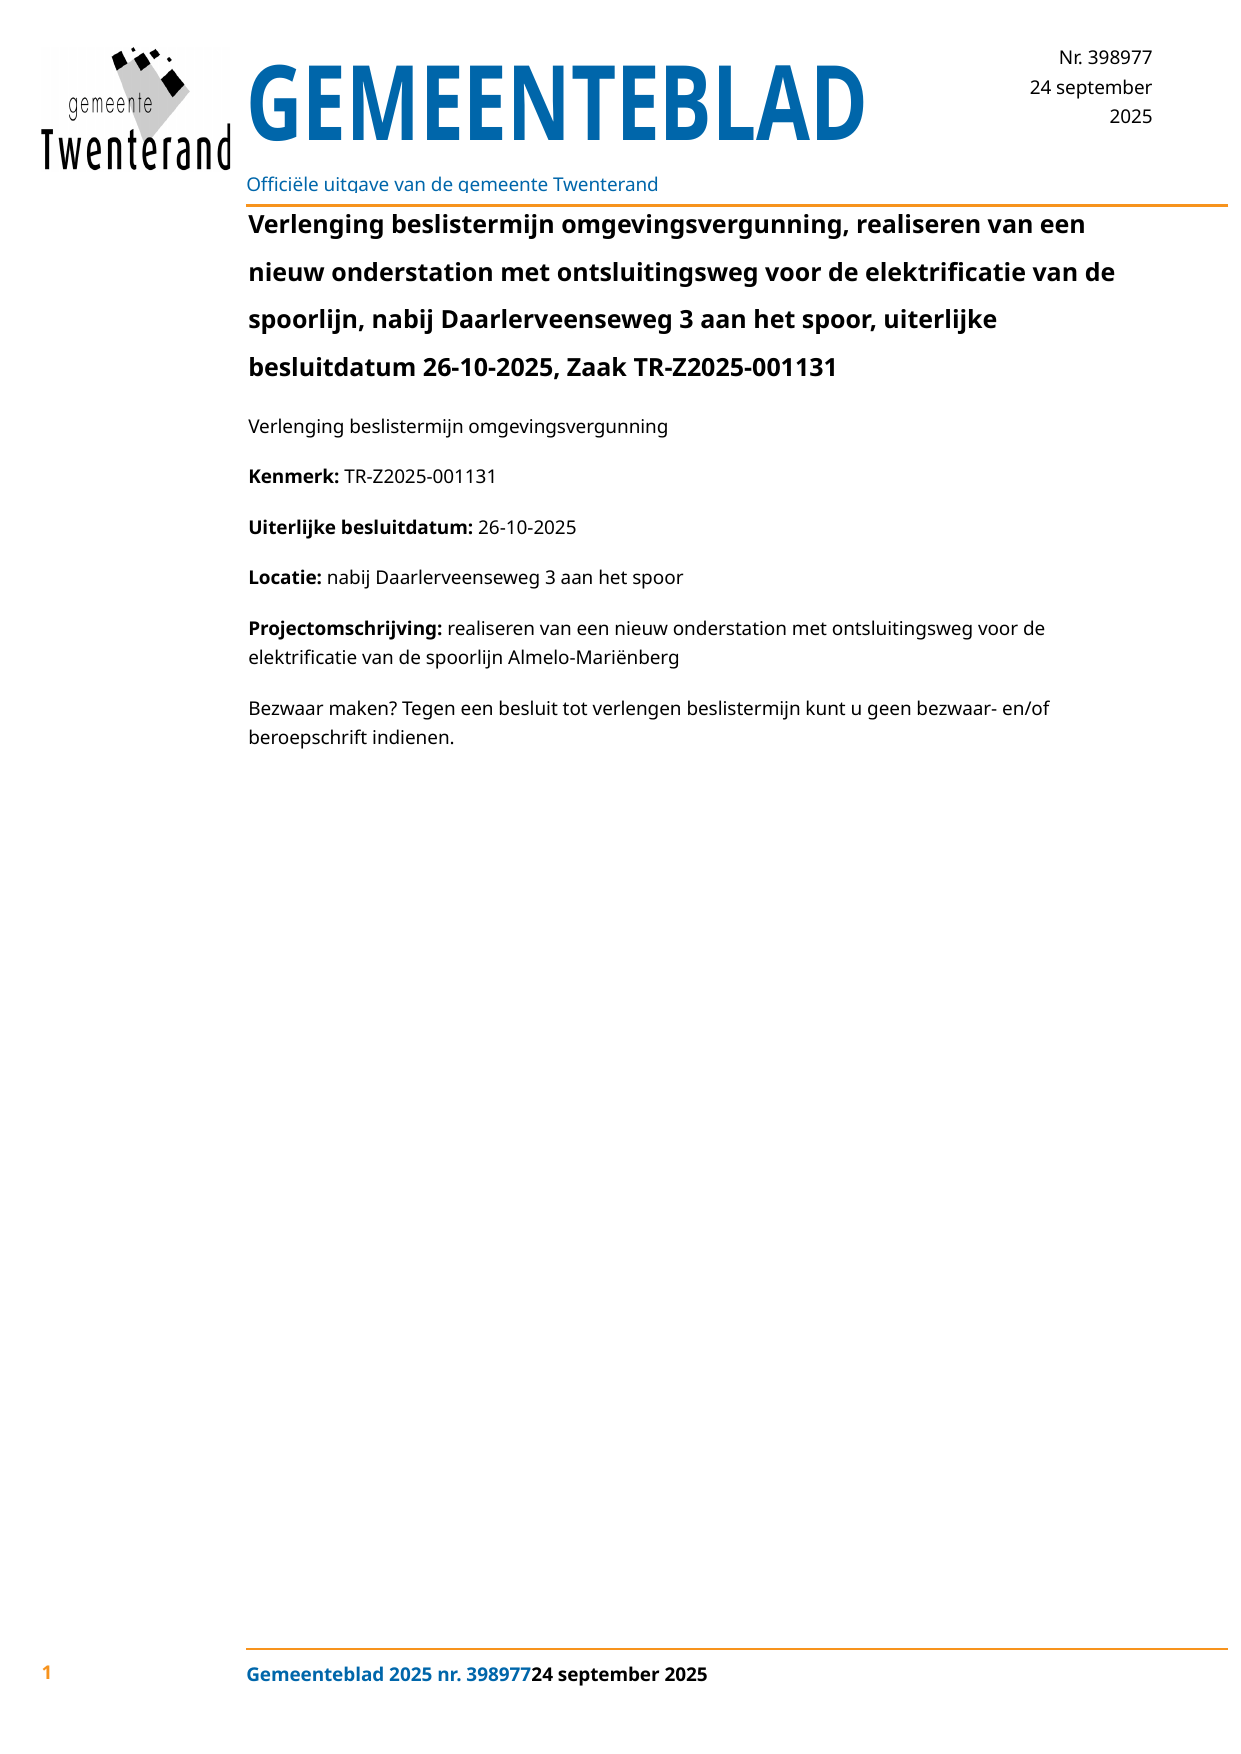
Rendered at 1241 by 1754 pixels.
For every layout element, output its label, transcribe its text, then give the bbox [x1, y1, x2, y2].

text Verlenging beslistermijn omgevingsvergunning, realiseren van een nieuw onderstation met ontsluitingsweg voor de elektrificatie van de spoorlijn, nabij Daarlerveenseweg 3 aan het spoor, uiterlijke besluitdatum 26-10-2025, Zaak TR-Z2025-001131 [248, 207, 1152, 384]
text Locatie: nabij Daarlerveenseweg 3 aan het spoor [248, 564, 1152, 590]
text Uiterlijke besluitdatum: 26-10-2025 [248, 514, 1152, 540]
text Bezwaar maken? Tegen een besluit tot verlengen beslistermijn kunt u geen bezwaar- en/of beroepschrift indienen. [248, 695, 1152, 750]
text Verlenging beslistermijn omgevingsvergunning [248, 413, 1152, 439]
text Kenmerk: TR-Z2025-001131 [248, 463, 1152, 489]
text Projectomschrijving: realiseren van een nieuw onderstation met ontsluitingsweg voor de elektrificatie van de spoorlijn Almelo-Mariënberg [248, 615, 1152, 670]
picture [41, 47, 231, 172]
